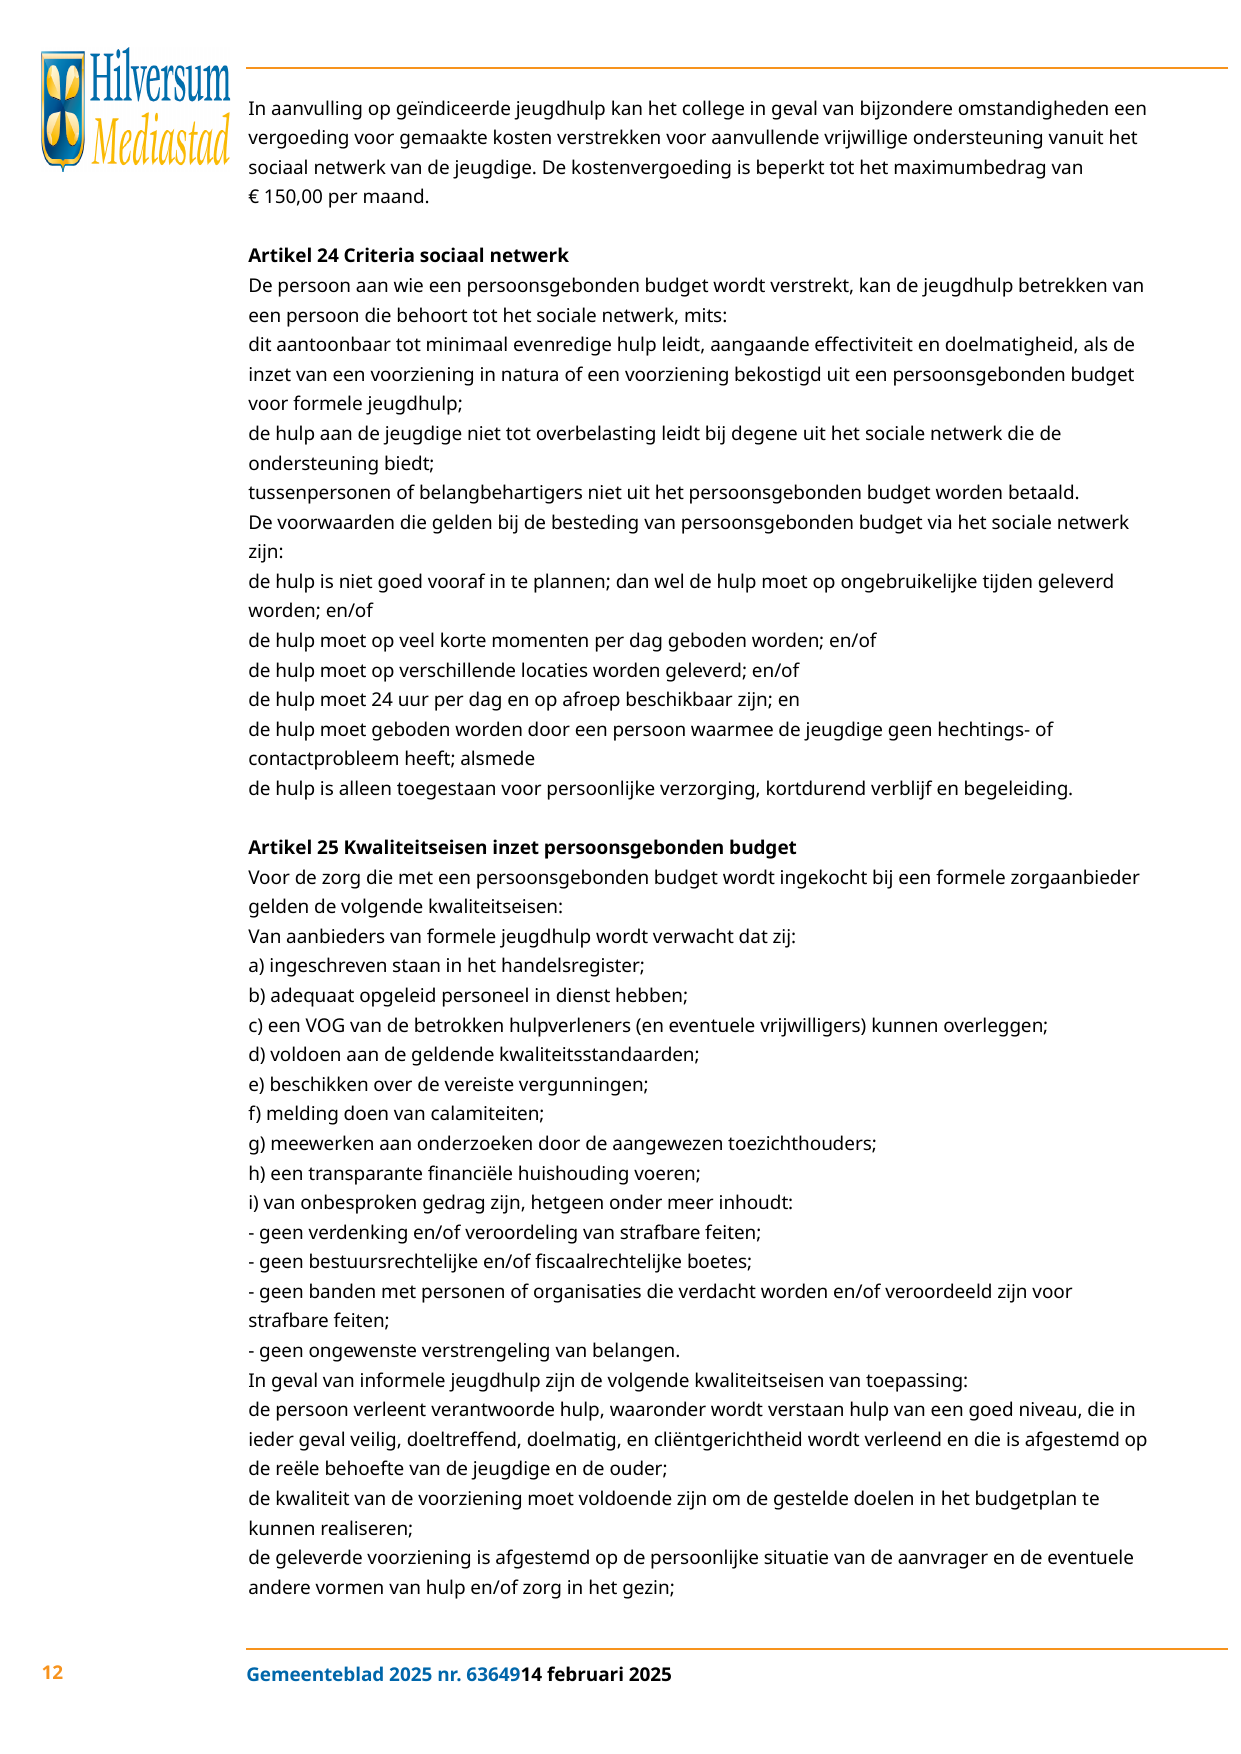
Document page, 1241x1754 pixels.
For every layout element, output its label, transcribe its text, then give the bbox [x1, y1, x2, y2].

text - geen verdenking en/of veroordeling van strafbare feiten; [248, 1219, 1152, 1245]
text de hulp moet 24 uur per dag en op afroep beschikbaar zijn; en [248, 686, 1152, 712]
text In geval van informele jeugdhulp zijn de volgende kwaliteitseisen van toepassing: [248, 1367, 1152, 1393]
picture [41, 47, 231, 172]
text de geleverde voorziening is afgestemd op de persoonlijke situatie van de aanvrager en de eventuele andere vormen van hulp en/of zorg in het gezin; [248, 1544, 1152, 1600]
text de persoon verleent verantwoorde hulp, waaronder wordt verstaan hulp van een goed niveau, die in ieder geval veilig, doeltreffend, doelmatig, en cliëntgerichtheid wordt verleend en die is afgestemd op de reële behoefte van de jeugdige en de ouder; [248, 1396, 1152, 1481]
text de hulp moet geboden worden door een persoon waarmee de jeugdige geen hechtings- of contactprobleem heeft; alsmede [248, 716, 1152, 771]
text In aanvulling op geïndiceerde jeugdhulp kan het college in geval van bijzondere omstandigheden een [248, 95, 1152, 121]
text d) voldoen aan de geldende kwaliteitsstandaarden; [248, 1041, 1152, 1067]
text Van aanbieders van formele jeugdhulp wordt verwacht dat zij: [248, 923, 1152, 949]
text De voorwaarden die gelden bij de besteding van persoonsgebonden budget via het sociale netwerk zijn: [248, 509, 1152, 564]
text f) melding doen van calamiteiten; [248, 1101, 1152, 1126]
text - geen banden met personen of organisaties die verdacht worden en/of veroordeeld zijn voor strafbare feiten; [248, 1278, 1152, 1333]
text Voor de zorg die met een persoonsgebonden budget wordt ingekocht bij een formele zorgaanbieder gelden de volgende kwaliteitseisen: [248, 864, 1152, 919]
text de hulp is alleen toegestaan voor persoonlijke verzorging, kortdurend verblijf en begeleiding. [248, 775, 1152, 801]
text vergoeding voor gemaakte kosten verstrekken voor aanvullende vrijwillige ondersteuning vanuit het sociaal netwerk van de jeugdige. De kostenvergoeding is beperkt tot het maximumbedrag van [248, 124, 1152, 180]
text i) van onbesproken gedrag zijn, hetgeen onder meer inhoudt: [248, 1189, 1152, 1215]
text c) een VOG van de betrokken hulpverleners (en eventuele vrijwilligers) kunnen overleggen; [248, 1012, 1152, 1038]
text de hulp moet op veel korte momenten per dag geboden worden; en/of [248, 627, 1152, 653]
text € 150,00 per maand. [248, 183, 1152, 209]
text de hulp is niet goed vooraf in te plannen; dan wel de hulp moet op ongebruikelijke tijden geleverd worden; en/of [248, 568, 1152, 623]
text g) meewerken aan onderzoeken door de aangewezen toezichthouders; [248, 1130, 1152, 1156]
text Artikel 24 Criteria sociaal netwerk [248, 243, 1152, 268]
text h) een transparante financiële huishouding voeren; [248, 1160, 1152, 1186]
text de hulp aan de jeugdige niet tot overbelasting leidt bij degene uit het sociale netwerk die de ondersteuning biedt; [248, 420, 1152, 476]
text - geen ongewenste verstrengeling van belangen. [248, 1337, 1152, 1363]
text - geen bestuursrechtelijke en/of fiscaalrechtelijke boetes; [248, 1248, 1152, 1274]
text tussenpersonen of belangbehartigers niet uit het persoonsgebonden budget worden betaald. [248, 479, 1152, 505]
text e) beschikken over de vereiste vergunningen; [248, 1071, 1152, 1097]
text De persoon aan wie een persoonsgebonden budget wordt verstrekt, kan de jeugdhulp betrekken van een persoon die behoort tot het sociale netwerk, mits: [248, 272, 1152, 328]
text a) ingeschreven staan in het handelsregister; [248, 953, 1152, 978]
text dit aantoonbaar tot minimaal evenredige hulp leidt, aangaande effectiviteit en doelmatigheid, als de inzet van een voorziening in natura of een voorziening bekostigd uit een persoonsgebonden budget voor formele jeugdhulp; [248, 331, 1152, 416]
text b) adequaat opgeleid personeel in dienst hebben; [248, 982, 1152, 1008]
text Artikel 25 Kwaliteitseisen inzet persoonsgebonden budget [248, 834, 1152, 860]
text de kwaliteit van de voorziening moet voldoende zijn om de gestelde doelen in het budgetplan te kunnen realiseren; [248, 1485, 1152, 1541]
text de hulp moet op verschillende locaties worden geleverd; en/of [248, 657, 1152, 683]
